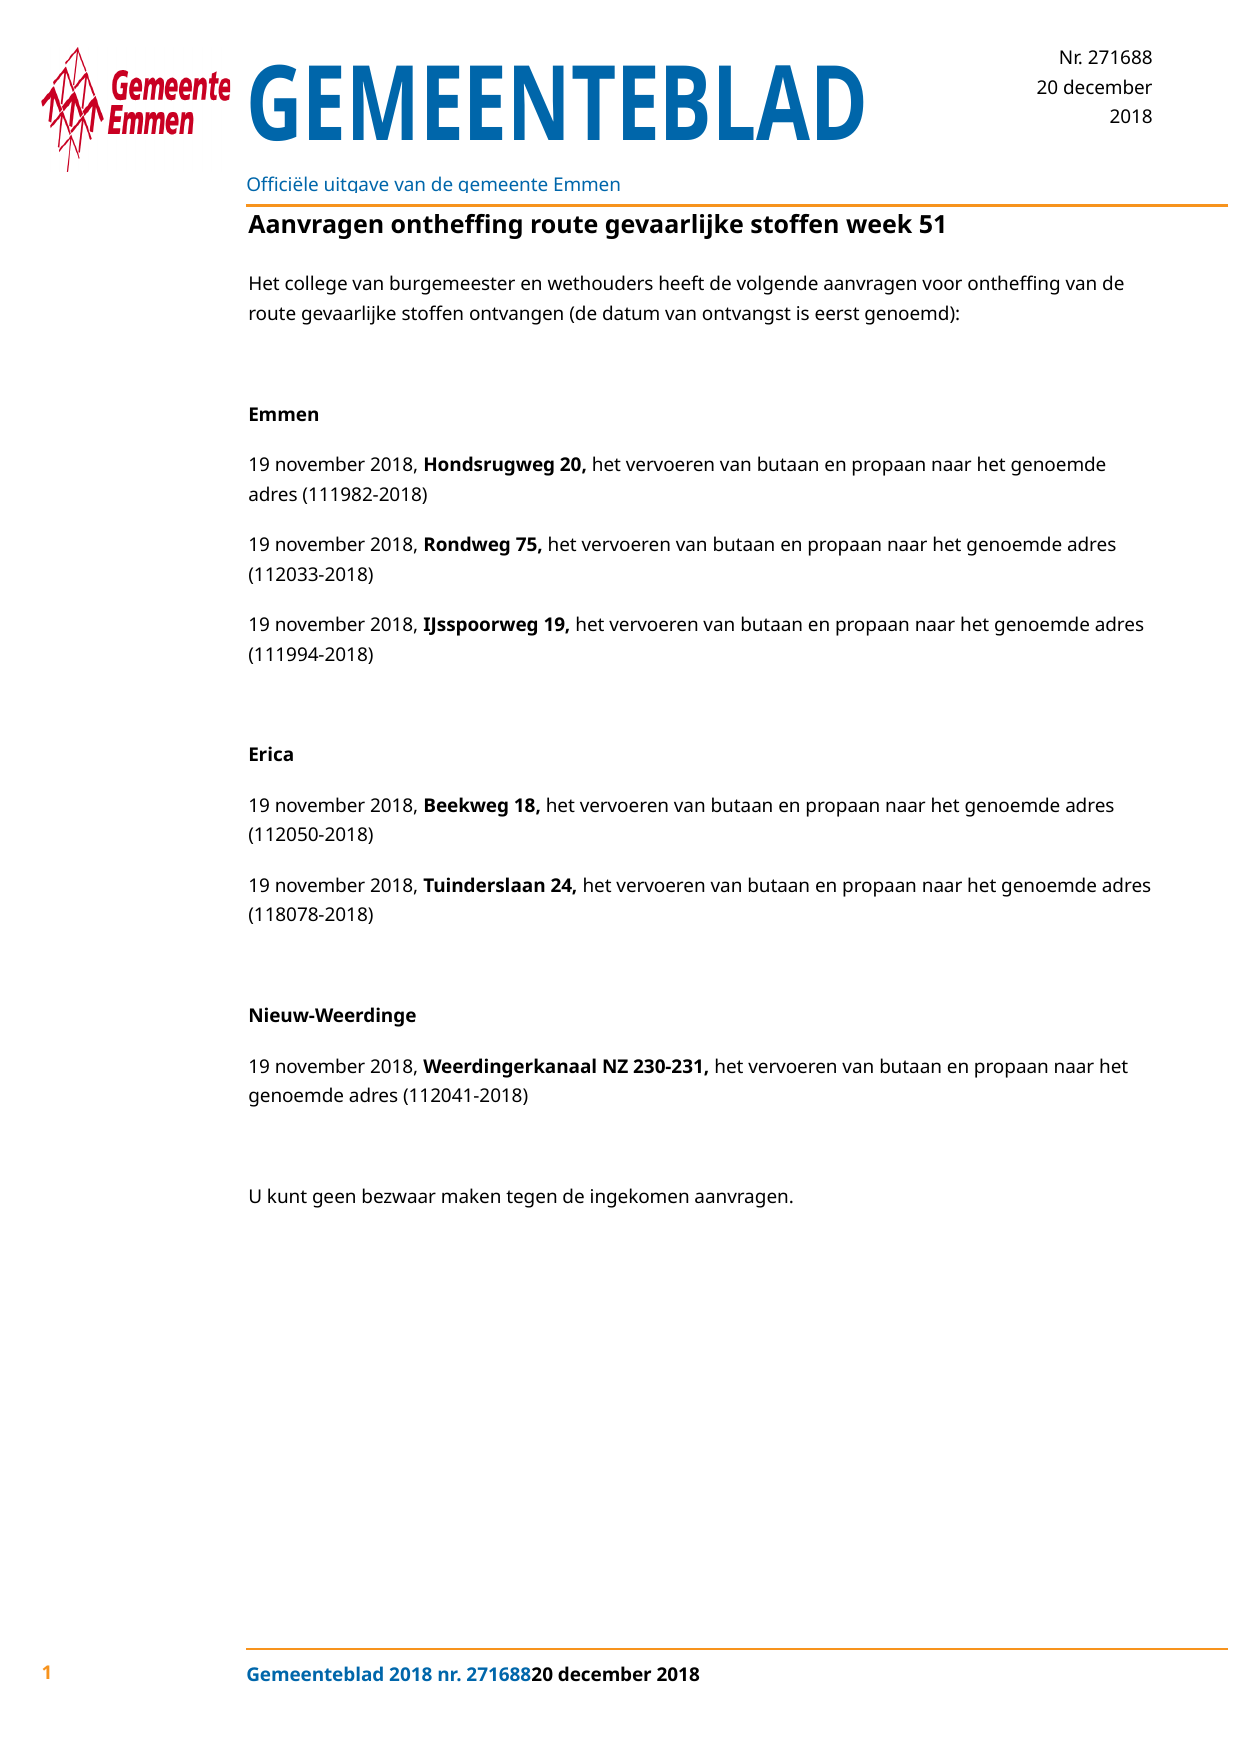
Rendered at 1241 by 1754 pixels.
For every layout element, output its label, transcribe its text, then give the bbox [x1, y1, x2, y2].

text Erica [248, 742, 1152, 767]
picture [41, 47, 231, 172]
text 19 november 2018, Tuinderslaan 24, het vervoeren van butaan en propaan naar het genoemde adres (118078-2018) [248, 872, 1152, 927]
text 19 november 2018, Beekweg 18, het vervoeren van butaan en propaan naar het genoemde adres (112050-2018) [248, 792, 1152, 847]
text 19 november 2018, Weerdingerkanaal NZ 230-231, het vervoeren van butaan en propaan naar het genoemde adres (112041-2018) [248, 1053, 1152, 1108]
text Emmen [248, 401, 1152, 426]
text Aanvragen ontheffing route gevaarlijke stoffen week 51 [248, 207, 1152, 241]
text 19 november 2018, IJsspoorweg 19, het vervoeren van butaan en propaan naar het genoemde adres (111994-2018) [248, 611, 1152, 666]
text 19 november 2018, Rondweg 75, het vervoeren van butaan en propaan naar het genoemde adres (112033-2018) [248, 531, 1152, 586]
text Nieuw-Weerdinge [248, 1002, 1152, 1028]
text U kunt geen bezwaar maken tegen de ingekomen aanvragen. [248, 1183, 1152, 1209]
text Het college van burgemeester en wethouders heeft de volgende aanvragen voor ontheffing van de route gevaarlijke stoffen ontvangen (de datum van ontvangst is eerst genoemd): [248, 270, 1152, 326]
text 19 november 2018, Hondsrugweg 20, het vervoeren van butaan en propaan naar het genoemde adres (111982-2018) [248, 451, 1152, 506]
